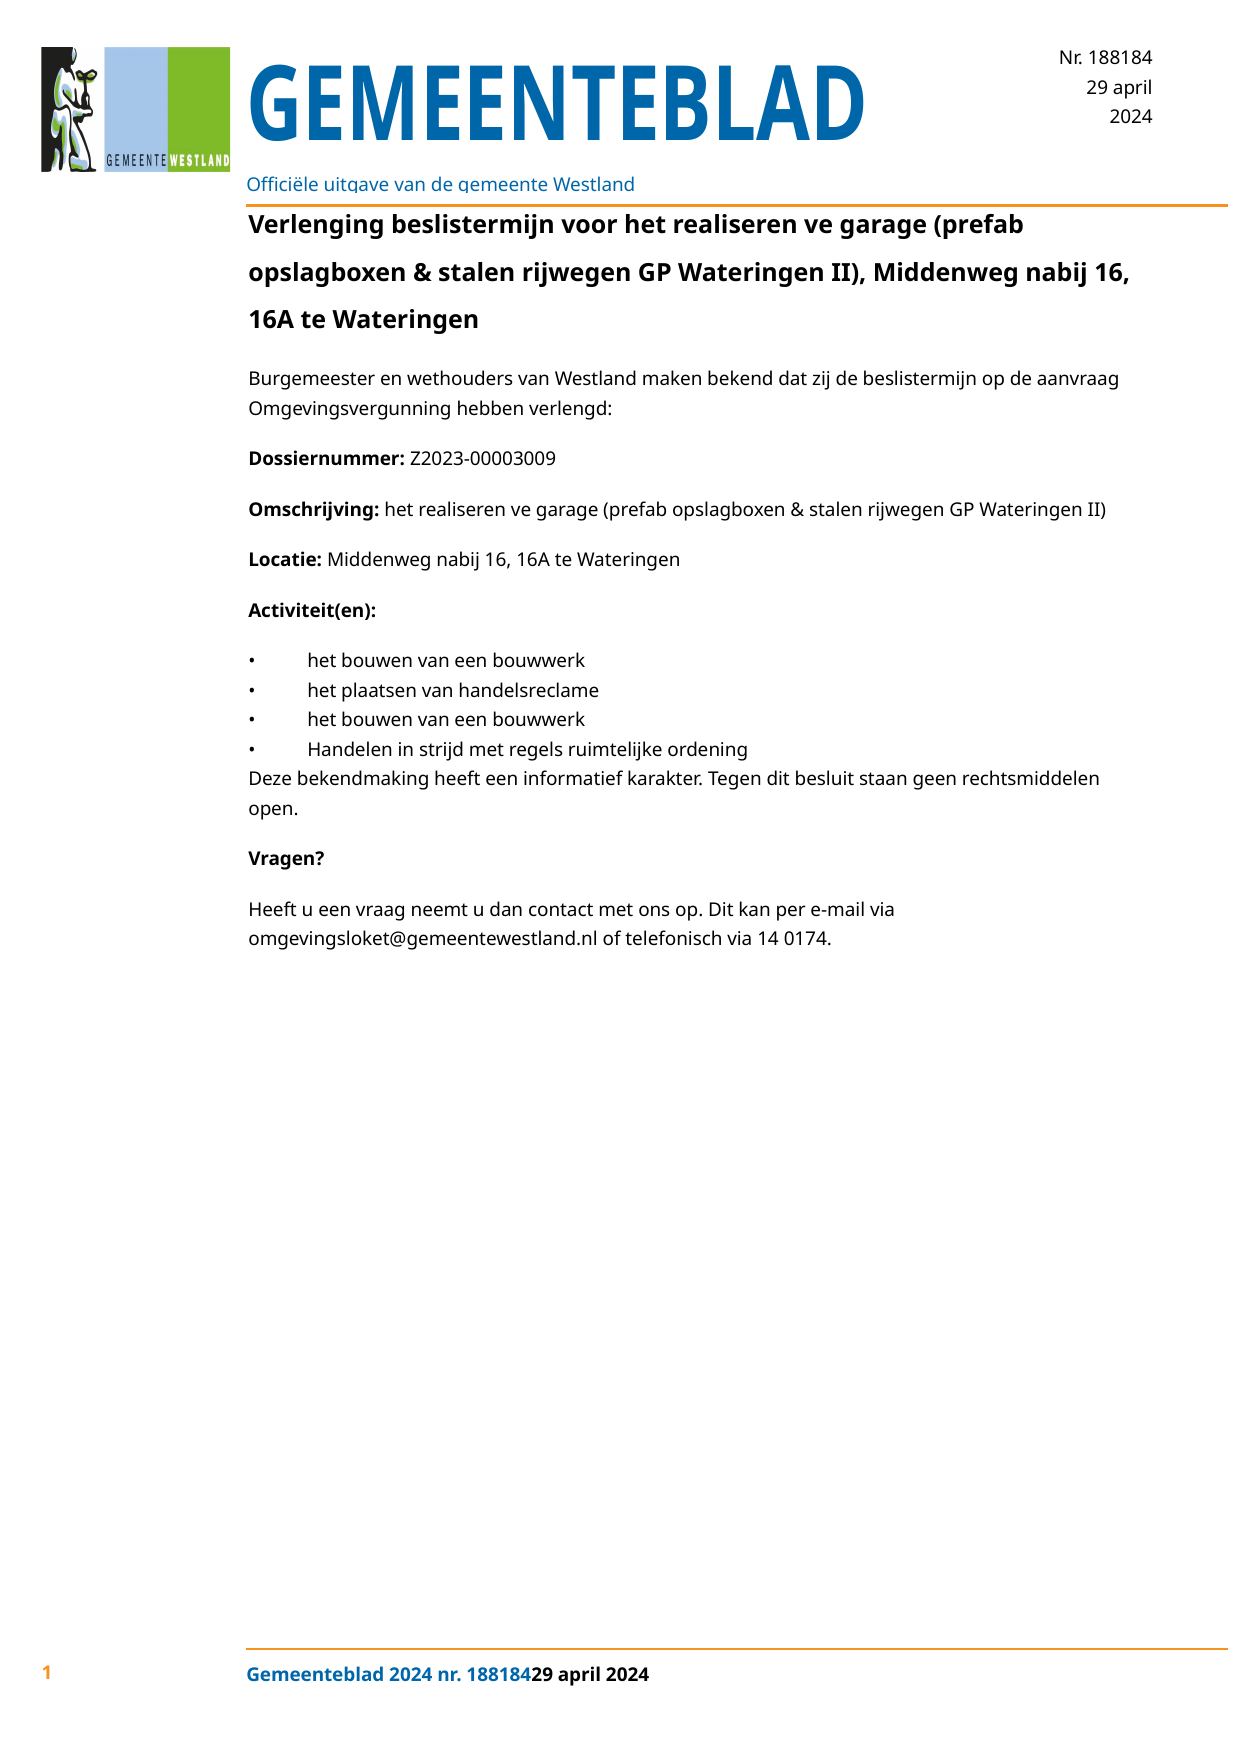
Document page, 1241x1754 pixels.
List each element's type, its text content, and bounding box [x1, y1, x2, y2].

text Locatie: Middenweg nabij 16, 16A te Wateringen [248, 546, 1152, 572]
list Handelen in strijd met regels ruimtelijke ordening [248, 736, 1152, 762]
list het plaatsen van handelsreclame [248, 677, 1152, 702]
text Verlenging beslistermijn voor het realiseren ve garage (prefab opslagboxen & stalen rijwegen GP Wateringen II), Middenweg nabij 16, 16A te Wateringen [248, 207, 1152, 336]
text Heeft u een vraag neemt u dan contact met ons op. Dit kan per e-mail via omgevingsloket@gemeentewestland.nl of telefonisch via 14 0174. [248, 896, 1152, 951]
picture [41, 47, 231, 172]
text Vragen? [248, 846, 1152, 871]
text Omschrijving: het realiseren ve garage (prefab opslagboxen & stalen rijwegen GP Wateringen II) [248, 496, 1152, 522]
list het bouwen van een bouwwerk [248, 706, 1152, 732]
text Dossiernummer: Z2023-00003009 [248, 446, 1152, 471]
list het bouwen van een bouwwerk [248, 647, 1152, 673]
text Activiteit(en): [248, 597, 1152, 622]
text Burgemeester en wethouders van Westland maken bekend dat zij de beslistermijn op de aanvraag Omgevingsvergunning hebben verlengd: [248, 366, 1152, 421]
text Deze bekendmaking heeft een informatief karakter. Tegen dit besluit staan geen rechtsmiddelen open. [248, 766, 1152, 821]
